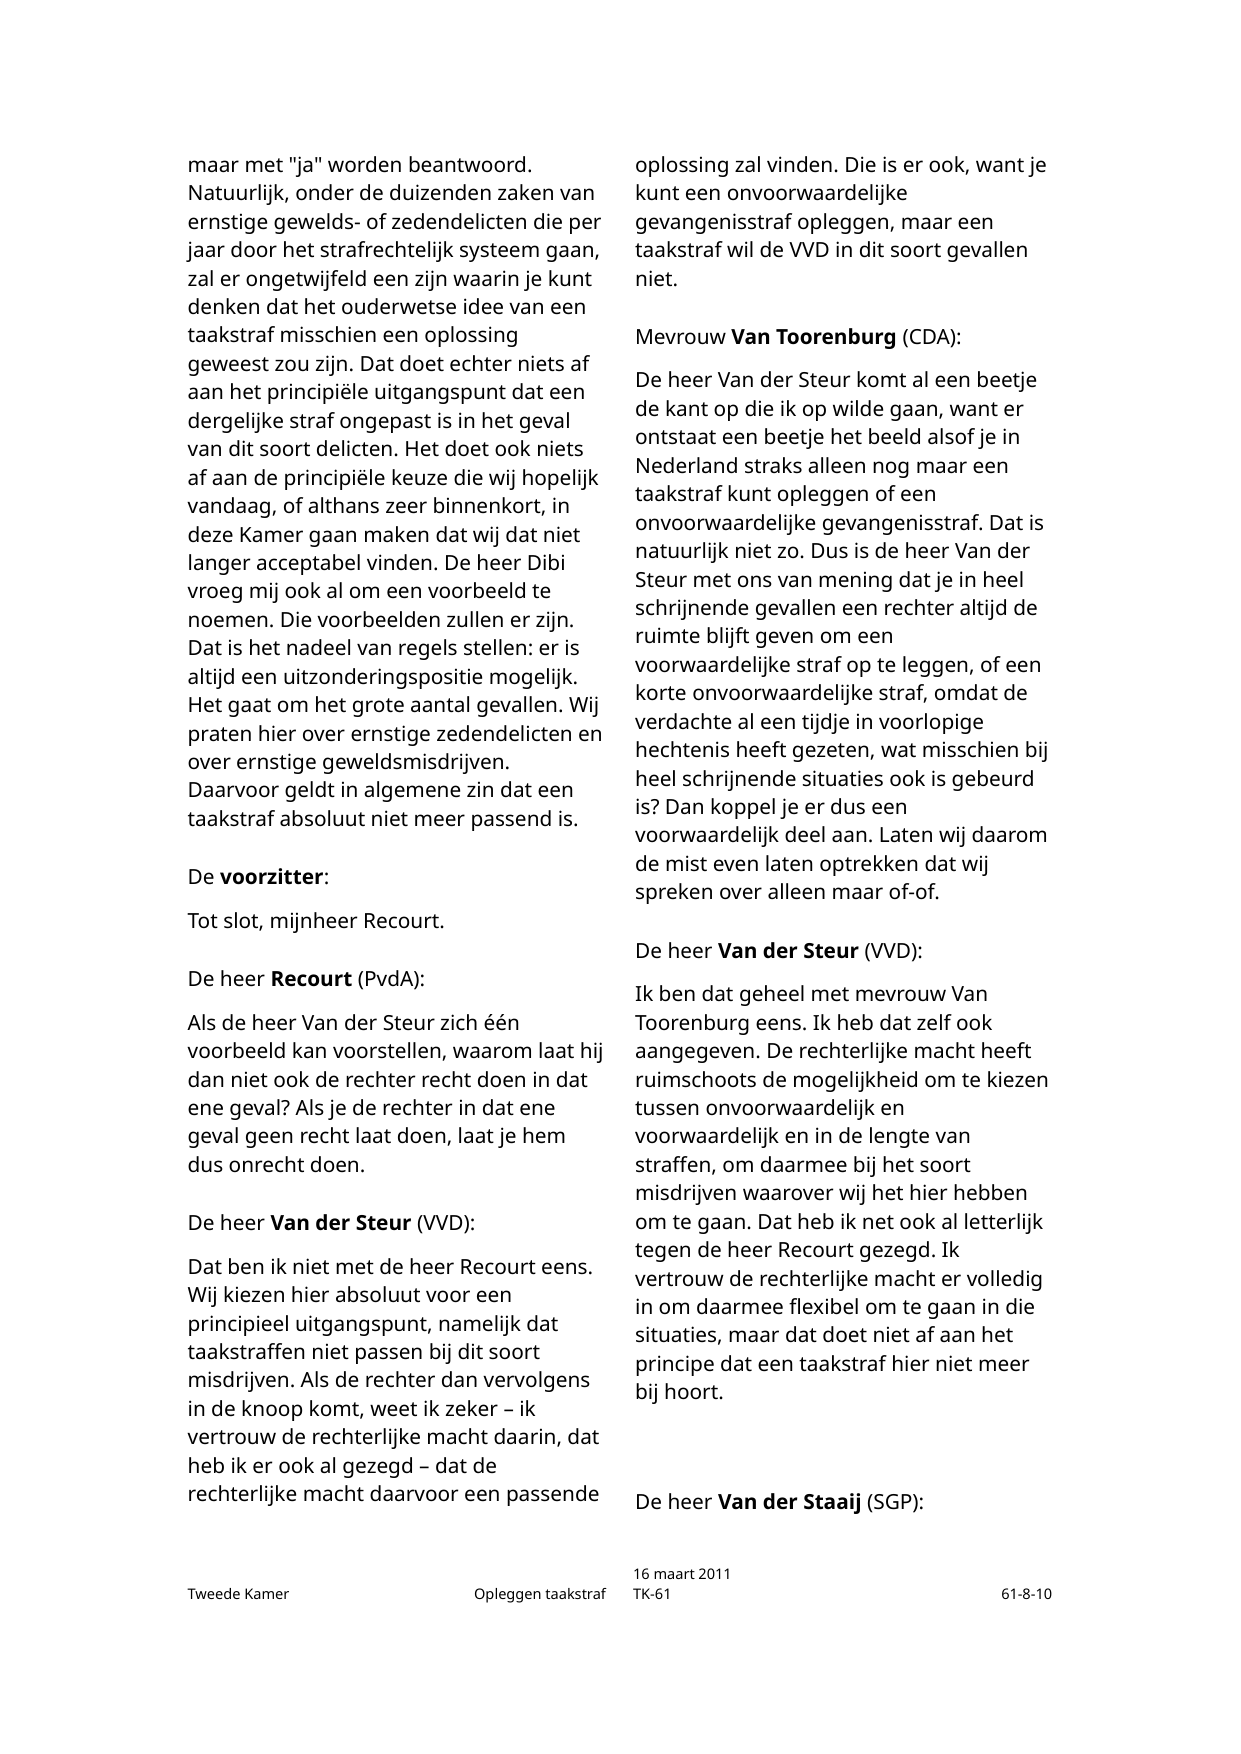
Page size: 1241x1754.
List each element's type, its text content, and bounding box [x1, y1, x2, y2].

text Ik ben dat geheel met mevrouw Van Toorenburg eens. Ik heb dat zelf ook aangegeven. De rechterlijke macht heeft ruimschoots de mogelijkheid om te kiezen tussen onvoorwaardelijk en voorwaardelijk en in de lengte van straffen, om daarmee bij het soort misdrijven waarover wij het hier hebben om te gaan. Dat heb ik net ook al letterlijk tegen de heer Recourt gezegd. Ik vertrouw de rechterlijke macht er volledig in om daarmee flexibel om te gaan in die situaties, maar dat doet niet af aan het principe dat een taakstraf hier niet meer bij hoort. [635, 979, 1053, 1406]
text oplossing zal vinden. Die is er ook, want je kunt een onvoorwaardelijke gevangenisstraf opleggen, maar een taakstraf wil de VVD in dit soort gevallen niet. [635, 150, 1053, 292]
text De heer Van der Steur (VVD): [635, 936, 1053, 964]
text De voorzitter: [187, 862, 605, 891]
text Tot slot, mijnheer Recourt. [187, 906, 605, 934]
text  [635, 1436, 1053, 1464]
text Dat ben ik niet met de heer Recourt eens. Wij kiezen hier absoluut voor een principieel uitgangspunt, namelijk dat taakstraffen niet passen bij dit soort misdrijven. Als de rechter dan vervolgens in de knoop komt, weet ik zeker – ik vertrouw de rechterlijke macht daarin, dat heb ik er ook al gezegd – dat de rechterlijke macht daarvoor een passende [187, 1252, 605, 1508]
text Mevrouw Van Toorenburg (CDA): [635, 322, 1053, 351]
text maar met "ja" worden beantwoord. Natuurlijk, onder de duizenden zaken van ernstige gewelds- of zedendelicten die per jaar door het strafrechtelijk systeem gaan, zal er ongetwijfeld een zijn waarin je kunt denken dat het ouderwetse idee van een taakstraf misschien een oplossing geweest zou zijn. Dat doet echter niets af aan het principiële uitgangspunt dat een dergelijke straf ongepast is in het geval van dit soort delicten. Het doet ook niets af aan de principiële keuze die wij hopelijk vandaag, of althans zeer binnenkort, in deze Kamer gaan maken dat wij dat niet langer acceptabel vinden. De heer Dibi vroeg mij ook al om een voorbeeld te noemen. Die voorbeelden zullen er zijn. Dat is het nadeel van regels stellen: er is altijd een uitzonderingspositie mogelijk. Het gaat om het grote aantal gevallen. Wij praten hier over ernstige zedendelicten en over ernstige geweldsmisdrijven. Daarvoor geldt in algemene zin dat een taakstraf absoluut niet meer passend is. [187, 150, 605, 832]
text De heer Recourt (PvdA): [187, 964, 605, 993]
text De heer Van der Steur (VVD): [187, 1208, 605, 1237]
text Als de heer Van der Steur zich één voorbeeld kan voorstellen, waarom laat hij dan niet ook de rechter recht doen in dat ene geval? Als je de rechter in dat ene geval geen recht laat doen, laat je hem dus onrecht doen. [187, 1008, 605, 1178]
text De heer Van der Staaij (SGP): [635, 1487, 1053, 1515]
text De heer Van der Steur komt al een beetje de kant op die ik op wilde gaan, want er ontstaat een beetje het beeld alsof je in Nederland straks alleen nog maar een taakstraf kunt opleggen of een onvoorwaardelijke gevangenisstraf. Dat is natuurlijk niet zo. Dus is de heer Van der Steur met ons van mening dat je in heel schrijnende gevallen een rechter altijd de ruimte blijft geven om een voorwaardelijke straf op te leggen, of een korte onvoorwaardelijke straf, omdat de verdachte al een tijdje in voorlopige hechtenis heeft gezeten, wat misschien bij heel schrijnende situaties ook is gebeurd is? Dan koppel je er dus een voorwaardelijk deel aan. Laten wij daarom de mist even laten optrekken dat wij spreken over alleen maar of-of. [635, 366, 1053, 906]
